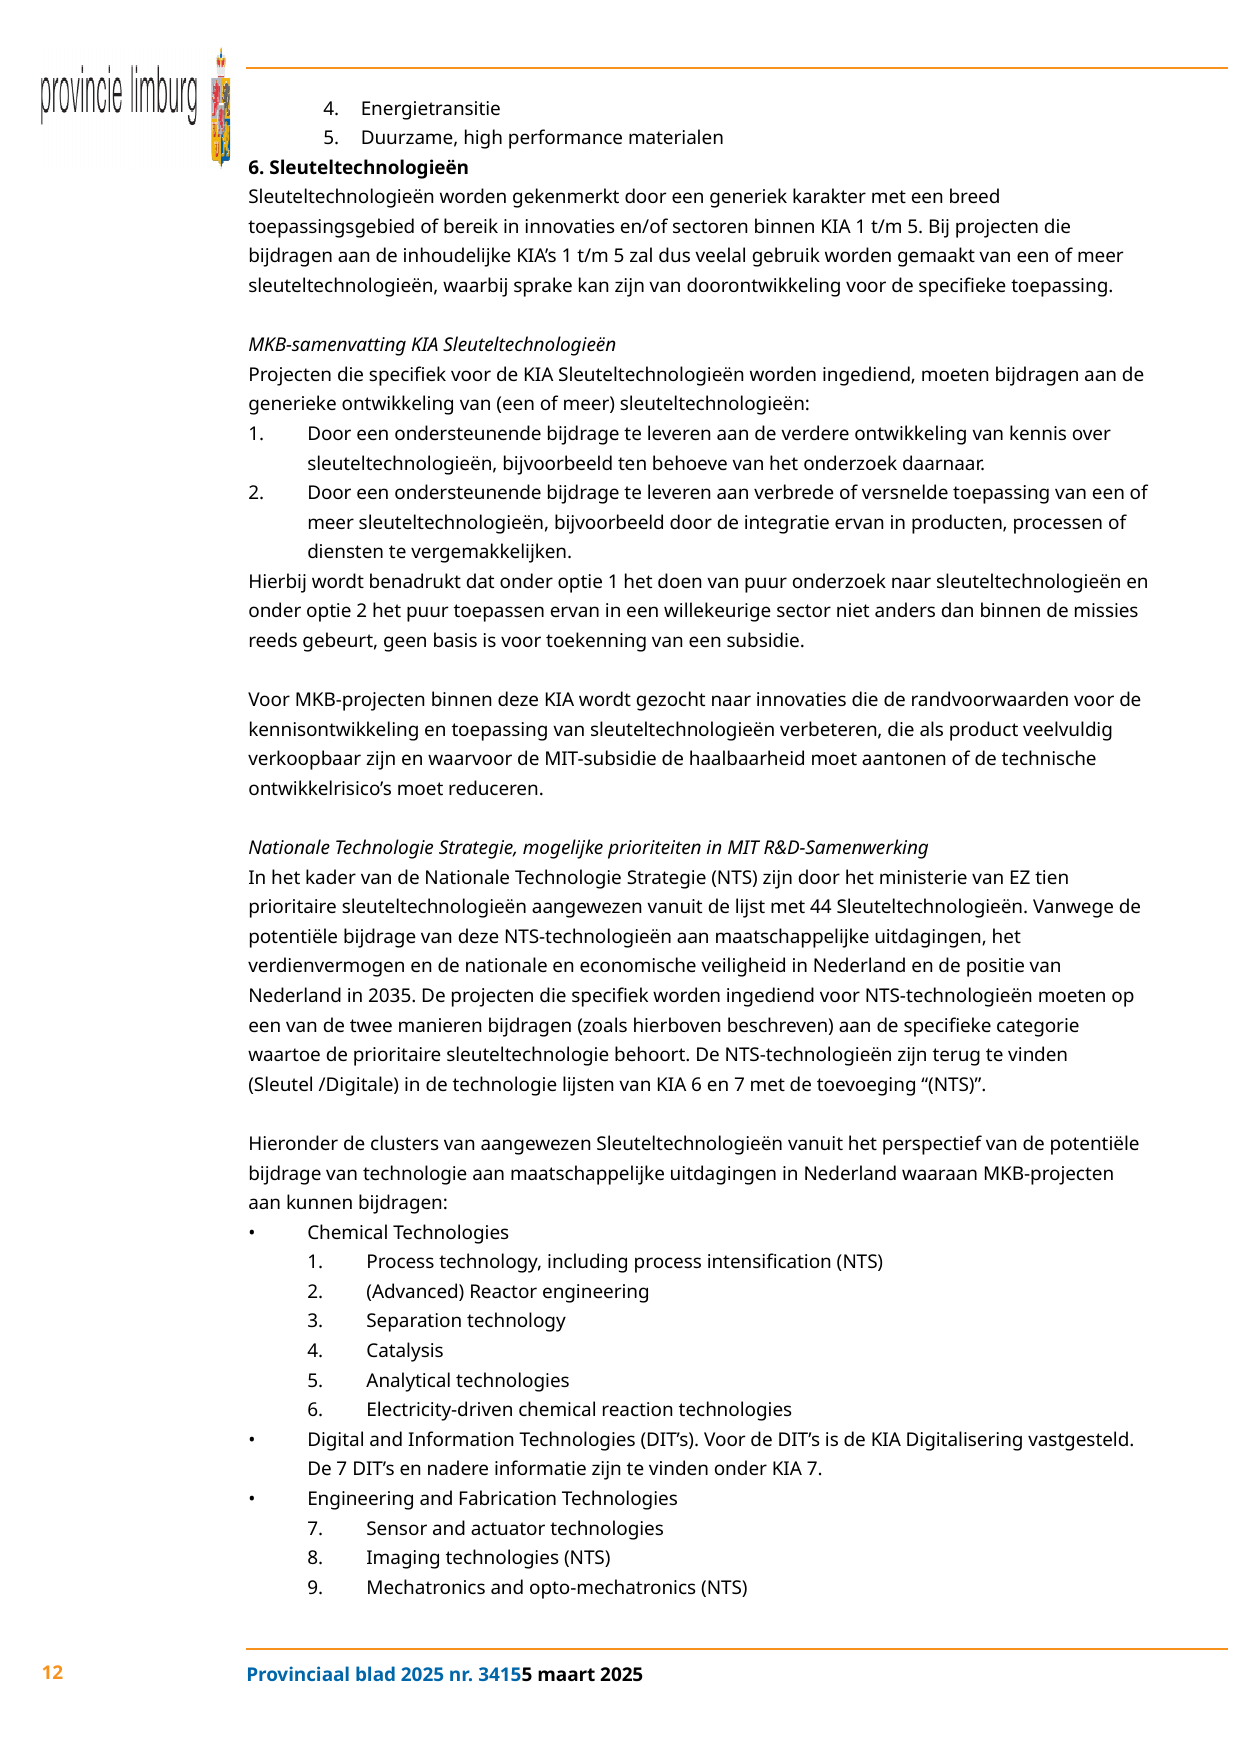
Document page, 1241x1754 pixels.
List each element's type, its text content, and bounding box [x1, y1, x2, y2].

text Sleuteltechnologieën worden gekenmerkt door een generiek karakter met een breed toepassingsgebied of bereik in innovaties en/of sectoren binnen KIA 1 t/m 5. Bij projecten die bijdragen aan de inhoudelijke KIA’s 1 t/m 5 zal dus veelal gebruik worden gemaakt van een of meer sleuteltechnologieën, waarbij sprake kan zijn van doorontwikkeling voor de specifieke toepassing. [248, 183, 1152, 298]
text In het kader van de Nationale Technologie Strategie (NTS) zijn door het ministerie van EZ tien prioritaire sleuteltechnologieën aangewezen vanuit de lijst met 44 Sleuteltechnologieën. Vanwege de potentiële bijdrage van deze NTS-technologieën aan maatschappelijke uitdagingen, het verdienvermogen en de nationale en economische veiligheid in Nederland en de positie van Nederland in 2035. De projecten die specifiek worden ingediend voor NTS-technologieën moeten op een van de twee manieren bijdragen (zoals hierboven beschreven) aan de specifieke categorie waartoe de prioritaire sleuteltechnologie behoort. De NTS-technologieën zijn terug te vinden (Sleutel /Digitale) in de technologie lijsten van KIA 6 en 7 met de toevoeging “(NTS)”. [248, 864, 1152, 1097]
list Engineering and Fabrication Technologies [248, 1485, 1152, 1511]
list Duurzame, high performance materialen [323, 124, 1152, 150]
text Voor MKB-projecten binnen deze KIA wordt gezocht naar innovaties die de randvoorwaarden voor de kennisontwikkeling en toepassing van sleuteltechnologieën verbeteren, die als product veelvuldig verkoopbaar zijn en waarvoor de MIT-subsidie de haalbaarheid moet aantonen of de technische ontwikkelrisico’s moet reduceren. [248, 686, 1152, 801]
text Hieronder de clusters van aangewezen Sleuteltechnologieën vanuit het perspectief van de potentiële bijdrage van technologie aan maatschappelijke uitdagingen in Nederland waaraan MKB-projecten aan kunnen bijdragen: [248, 1130, 1152, 1215]
text Hierbij wordt benadrukt dat onder optie 1 het doen van puur onderzoek naar sleuteltechnologieën en onder optie 2 het puur toepassen ervan in een willekeurige sector niet anders dan binnen de missies reeds gebeurt, geen basis is voor toekenning van een subsidie. [248, 568, 1152, 653]
picture [41, 47, 231, 172]
text Nationale Technologie Strategie, mogelijke prioriteiten in MIT R&D-Samenwerking [248, 834, 1152, 860]
list Mechatronics and opto-mechatronics (NTS) [307, 1574, 1152, 1600]
list Electricity-driven chemical reaction technologies [307, 1396, 1152, 1422]
text Projecten die specifiek voor de KIA Sleuteltechnologieën worden ingediend, moeten bijdragen aan de generieke ontwikkeling van (een of meer) sleuteltechnologieën: [248, 361, 1152, 416]
text 6. Sleuteltechnologieën [248, 154, 1152, 180]
list (Advanced) Reactor engineering [307, 1278, 1152, 1304]
text MKB-samenvatting KIA Sleuteltechnologieën [248, 331, 1152, 357]
list Digital and Information Technologies (DIT’s). Voor de DIT’s is de KIA Digitalisering vastgesteld. De 7 DIT’s en nadere informatie zijn te vinden onder KIA 7. [248, 1426, 1152, 1481]
list Analytical technologies [307, 1367, 1152, 1393]
list Door een ondersteunende bijdrage te leveren aan verbrede of versnelde toepassing van een of meer sleuteltechnologieën, bijvoorbeeld door de integratie ervan in producten, processen of diensten te vergemakkelijken. [248, 479, 1152, 564]
list Door een ondersteunende bijdrage te leveren aan de verdere ontwikkeling van kennis over sleuteltechnologieën, bijvoorbeeld ten behoeve van het onderzoek daarnaar. [248, 420, 1152, 476]
list Imaging technologies (NTS) [307, 1544, 1152, 1570]
list Separation technology [307, 1308, 1152, 1333]
list Sensor and actuator technologies [307, 1515, 1152, 1541]
list Chemical Technologies [248, 1219, 1152, 1245]
list Process technology, including process intensification (NTS) [307, 1248, 1152, 1274]
list Energietransitie [323, 95, 1152, 121]
list Catalysis [307, 1337, 1152, 1363]
